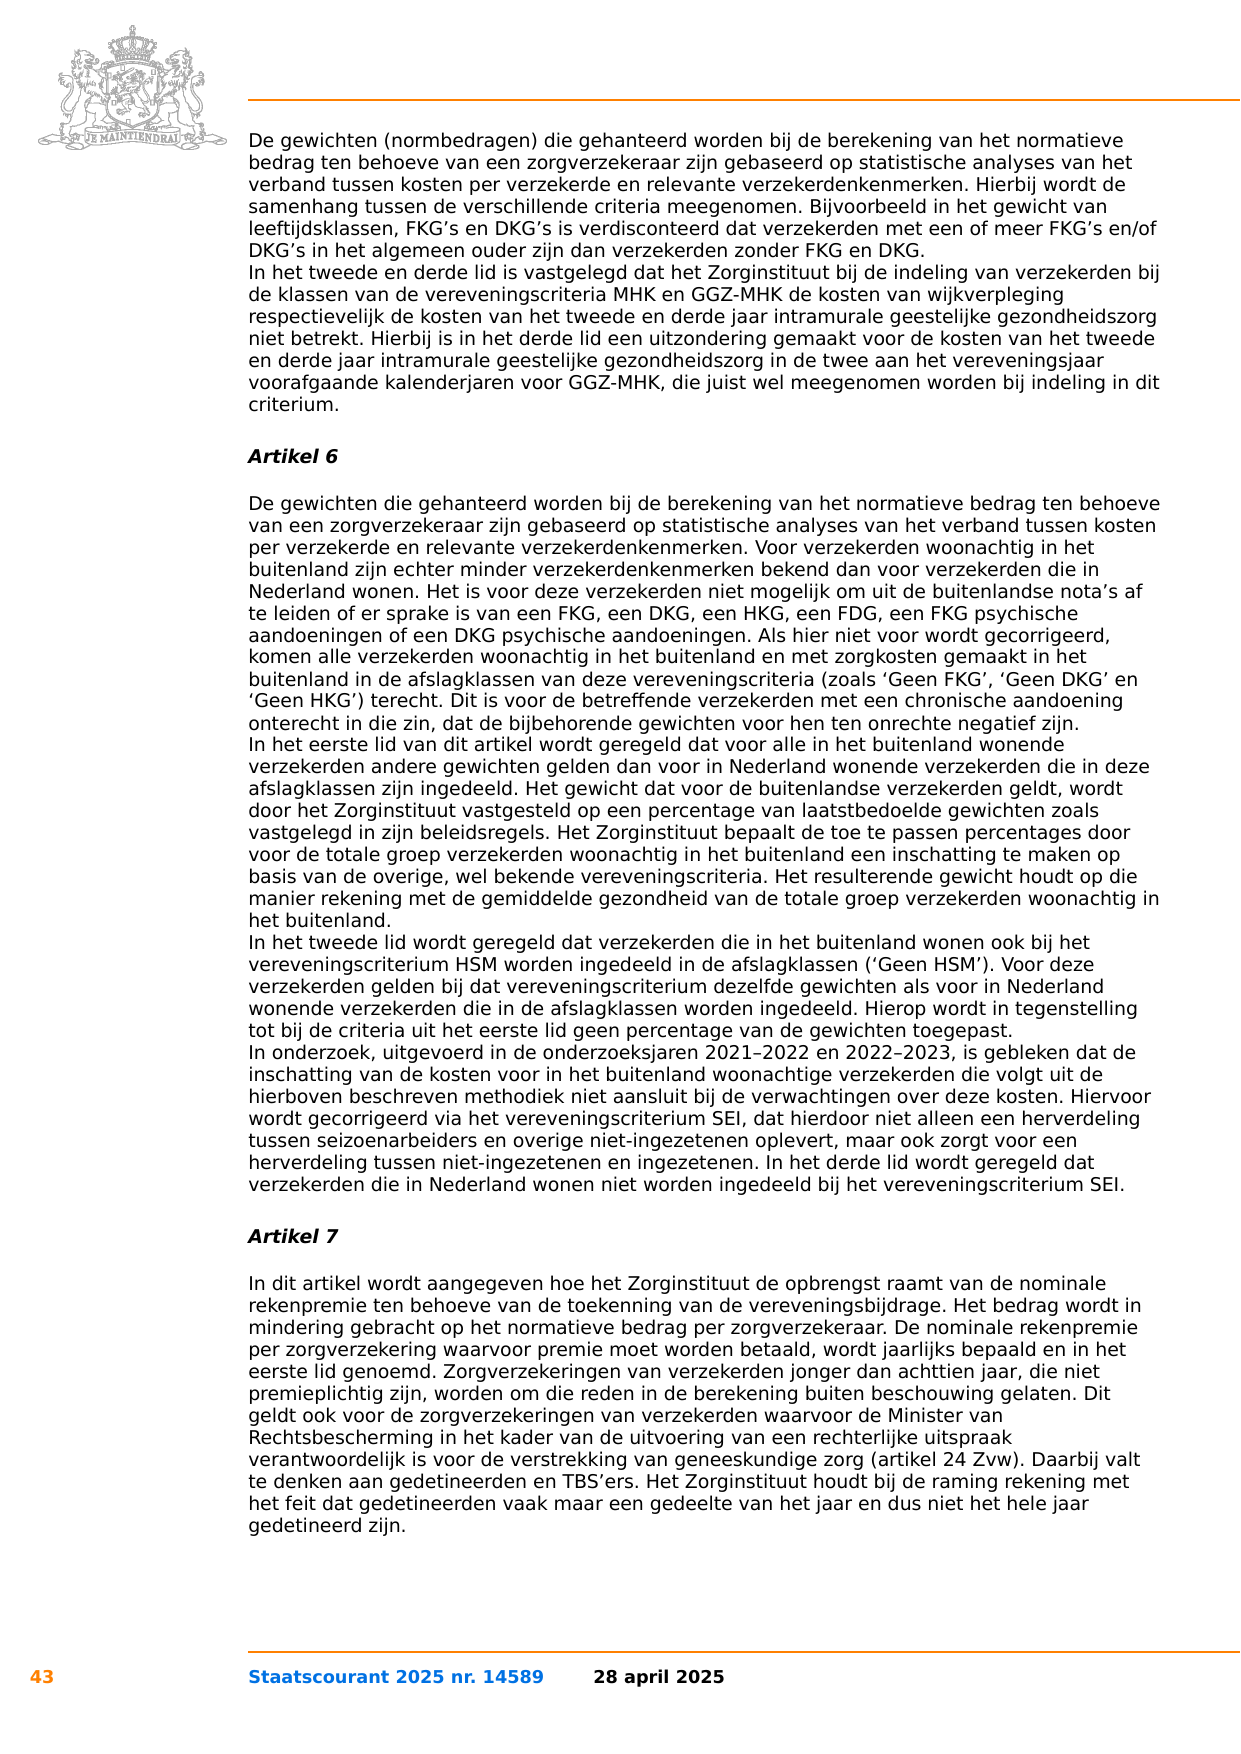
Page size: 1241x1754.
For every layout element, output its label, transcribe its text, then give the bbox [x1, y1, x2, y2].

text In het tweede lid wordt geregeld dat verzekerden die in het buitenland wonen ook bij het vereveningscriterium HSM worden ingedeeld in de afslagklassen (‘Geen HSM’). Voor deze verzekerden gelden bij dat vereveningscriterium dezelfde gewichten als voor in Nederland wonende verzekerden die in de afslagklassen worden ingedeeld. Hierop wordt in tegenstelling tot bij de criteria uit het eerste lid geen percentage van de gewichten toegepast. [248, 932, 1163, 1042]
picture [38, 25, 227, 150]
text In onderzoek, uitgevoerd in de onderzoeksjaren 2021–2022 en 2022–2023, is gebleken dat de inschatting van de kosten voor in het buitenland woonachtige verzekerden die volgt uit de hierboven beschreven methodiek niet aansluit bij de verwachtingen over deze kosten. Hiervoor wordt gecorrigeerd via het vereveningscriterium SEI, dat hierdoor niet alleen een herverdeling tussen seizoenarbeiders en overige niet-ingezetenen oplevert, maar ook zorgt voor een herverdeling tussen niet-ingezetenen en ingezetenen. In het derde lid wordt geregeld dat verzekerden die in Nederland wonen niet worden ingedeeld bij het vereveningscriterium SEI. [248, 1042, 1163, 1196]
text In dit artikel wordt aangegeven hoe het Zorginstituut de opbrengst raamt van de nominale rekenpremie ten behoeve van de toekenning van de vereveningsbijdrage. Het bedrag wordt in mindering gebracht op het normatieve bedrag per zorgverzekeraar. De nominale rekenpremie per zorgverzekering waarvoor premie moet worden betaald, wordt jaarlijks bepaald en in het eerste lid genoemd. Zorgverzekeringen van verzekerden jonger dan achttien jaar, die niet premieplichtig zijn, worden om die reden in de berekening buiten beschouwing gelaten. Dit geldt ook voor de zorgverzekeringen van verzekerden waarvoor de Minister van Rechtsbescherming in het kader van de uitvoering van een rechterlijke uitspraak verantwoordelijk is voor de verstrekking van geneeskundige zorg (artikel 24 Zvw). Daarbij valt te denken aan gedetineerden en TBS’ers. Het Zorginstituut houdt bij de raming rekening met het feit dat gedetineerden vaak maar een gedeelte van het jaar en dus niet het hele jaar gedetineerd zijn. [248, 1273, 1163, 1537]
subtitle Artikel 7 [248, 1226, 1163, 1248]
text De gewichten (normbedragen) die gehanteerd worden bij de berekening van het normatieve bedrag ten behoeve van een zorgverzekeraar zijn gebaseerd op statistische analyses van het verband tussen kosten per verzekerde en relevante verzekerdenkenmerken. Hierbij wordt de samenhang tussen de verschillende criteria meegenomen. Bijvoorbeeld in het gewicht van leeftijdsklassen, FKG’s en DKG’s is verdisconteerd dat verzekerden met een of meer FKG’s en/of DKG’s in het algemeen ouder zijn dan verzekerden zonder FKG en DKG. [248, 130, 1163, 262]
text De gewichten die gehanteerd worden bij de berekening van het normatieve bedrag ten behoeve van een zorgverzekeraar zijn gebaseerd op statistische analyses van het verband tussen kosten per verzekerde en relevante verzekerdenkenmerken. Voor verzekerden woonachtig in het buitenland zijn echter minder verzekerdenkenmerken bekend dan voor verzekerden die in Nederland wonen. Het is voor deze verzekerden niet mogelijk om uit de buitenlandse nota’s af te leiden of er sprake is van een FKG, een DKG, een HKG, een FDG, een FKG psychische aandoeningen of een DKG psychische aandoeningen. Als hier niet voor wordt gecorrigeerd, komen alle verzekerden woonachtig in het buitenland en met zorgkosten gemaakt in het buitenland in de afslagklassen van deze vereveningscriteria (zoals ‘Geen FKG’, ‘Geen DKG’ en ‘Geen HKG’) terecht. Dit is voor de betreffende verzekerden met een chronische aandoening onterecht in die zin, dat de bijbehorende gewichten voor hen ten onrechte negatief zijn. [248, 493, 1163, 734]
subtitle Artikel 6 [248, 446, 1163, 468]
text In het eerste lid van dit artikel wordt geregeld dat voor alle in het buitenland wonende verzekerden andere gewichten gelden dan voor in Nederland wonende verzekerden die in deze afslagklassen zijn ingedeeld. Het gewicht dat voor de buitenlandse verzekerden geldt, wordt door het Zorginstituut vastgesteld op een percentage van laatstbedoelde gewichten zoals vastgelegd in zijn beleidsregels. Het Zorginstituut bepaalt de toe te passen percentages door voor de totale groep verzekerden woonachtig in het buitenland een inschatting te maken op basis van de overige, wel bekende vereveningscriteria. Het resulterende gewicht houdt op die manier rekening met de gemiddelde gezondheid van de totale groep verzekerden woonachtig in het buitenland. [248, 734, 1163, 932]
text In het tweede en derde lid is vastgelegd dat het Zorginstituut bij de indeling van verzekerden bij de klassen van de vereveningscriteria MHK en GGZ-MHK de kosten van wijkverpleging respectievelijk de kosten van het tweede en derde jaar intramurale geestelijke gezondheidszorg niet betrekt. Hierbij is in het derde lid een uitzondering gemaakt voor de kosten van het tweede en derde jaar intramurale geestelijke gezondheidszorg in de twee aan het vereveningsjaar voorafgaande kalenderjaren voor GGZ-MHK, die juist wel meegenomen worden bij indeling in dit criterium. [248, 262, 1163, 416]
